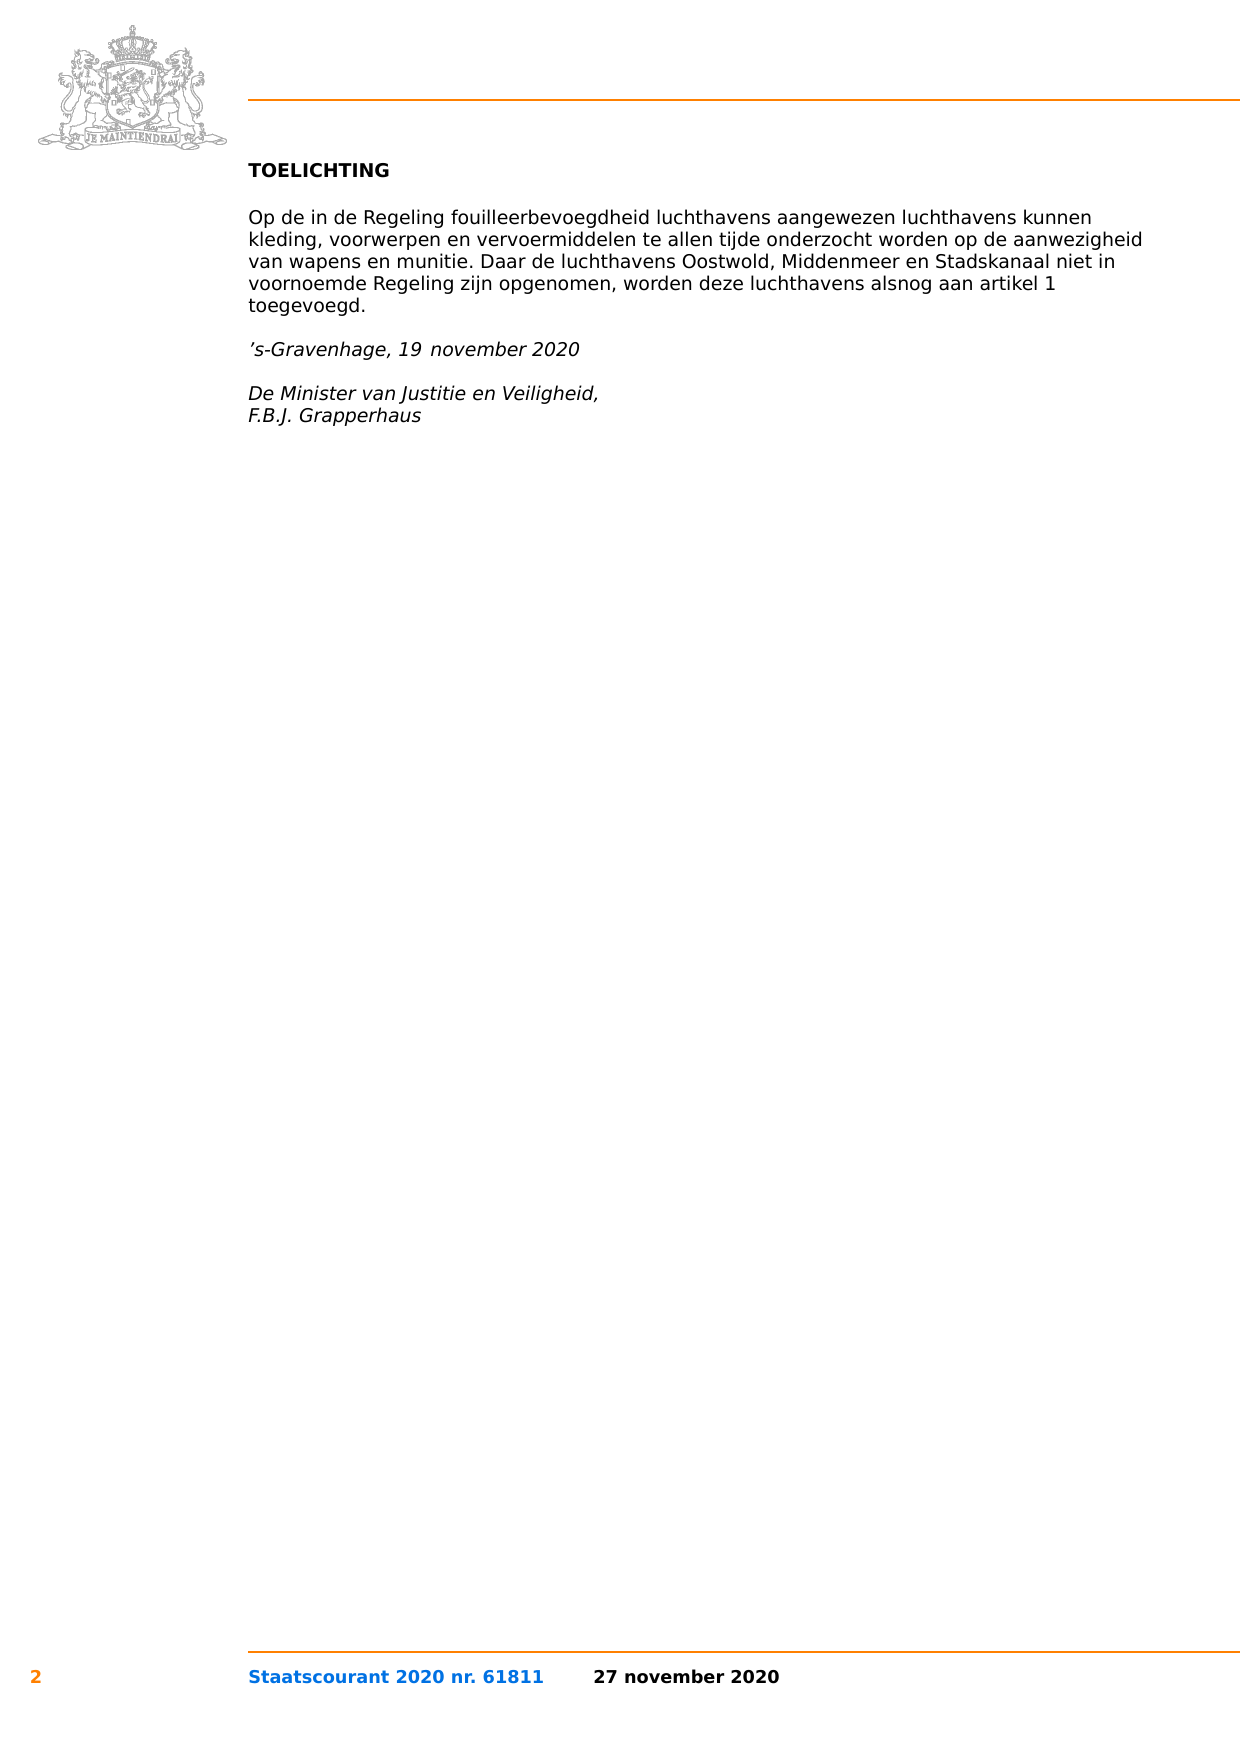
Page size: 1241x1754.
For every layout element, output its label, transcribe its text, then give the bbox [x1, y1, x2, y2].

text De Minister van Justitie en Veiligheid, F.B.J. Grapperhaus [248, 382, 1163, 426]
subtitle TOELICHTING [248, 160, 1163, 182]
picture [38, 25, 227, 150]
text ’s-Gravenhage, 19 november 2020 [248, 339, 1163, 361]
text Op de in de Regeling fouilleerbevoegdheid luchthavens aangewezen luchthavens kunnen kleding, voorwerpen en vervoermiddelen te allen tijde onderzocht worden op de aanwezigheid van wapens en munitie. Daar de luchthavens Oostwold, Middenmeer en Stadskanaal niet in voornoemde Regeling zijn opgenomen, worden deze luchthavens alsnog aan artikel 1 toegevoegd. [248, 207, 1163, 317]
